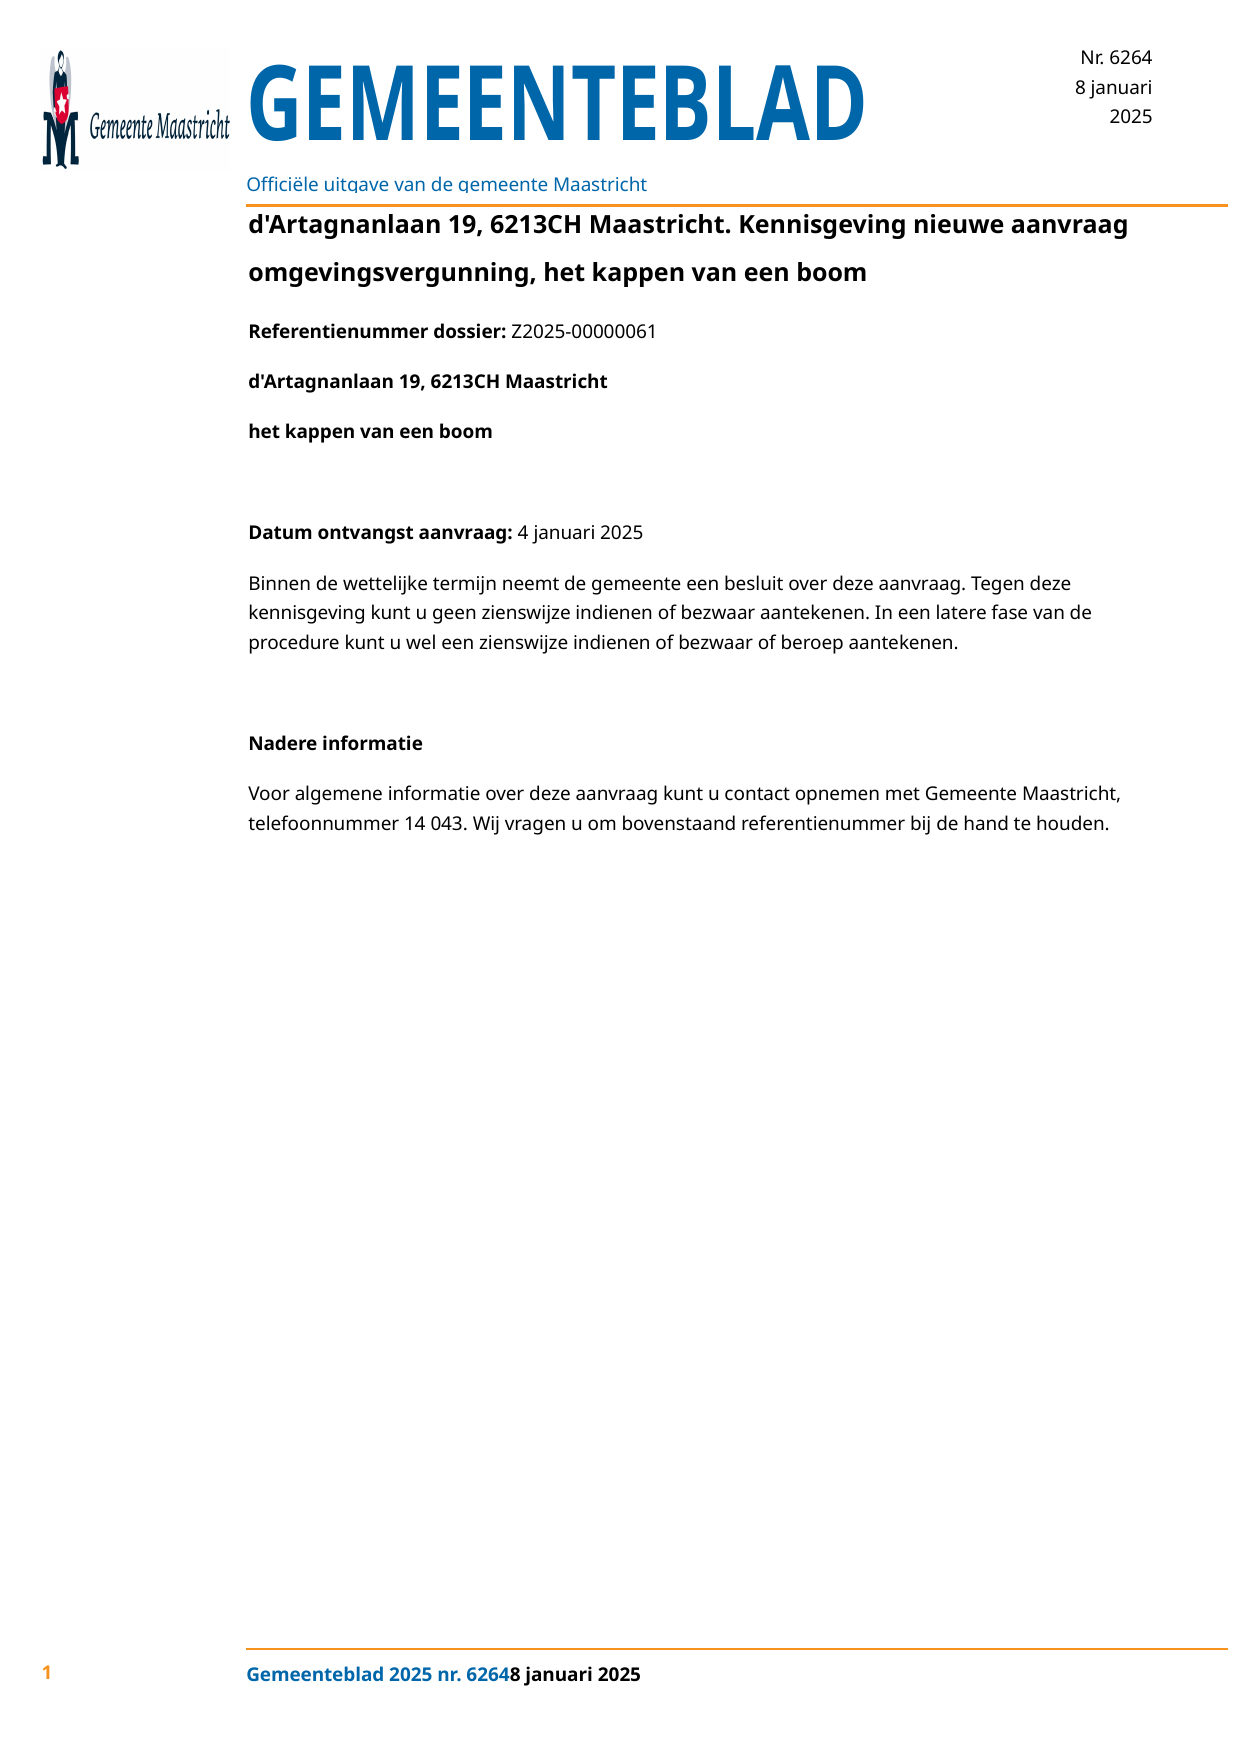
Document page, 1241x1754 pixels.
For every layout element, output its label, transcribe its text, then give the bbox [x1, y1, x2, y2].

text het kappen van een boom [248, 419, 1152, 444]
text Binnen de wettelijke termijn neemt de gemeente een besluit over deze aanvraag. Tegen deze kennisgeving kunt u geen zienswijze indienen of bezwaar aantekenen. In een latere fase van de procedure kunt u wel een zienswijze indienen of bezwaar of beroep aantekenen. [248, 570, 1152, 655]
text d'Artagnanlaan 19, 6213CH Maastricht [248, 368, 1152, 394]
text Datum ontvangst aanvraag: 4 januari 2025 [248, 519, 1152, 545]
text Nadere informatie [248, 730, 1152, 756]
text Referentienummer dossier: Z2025-00000061 [248, 318, 1152, 344]
text Voor algemene informatie over deze aanvraag kunt u contact opnemen met Gemeente Maastricht, telefoonnummer 14 043. Wij vragen u om bovenstaand referentienummer bij de hand te houden. [248, 780, 1152, 836]
picture [41, 47, 231, 172]
text d'Artagnanlaan 19, 6213CH Maastricht. Kennisgeving nieuwe aanvraag omgevingsvergunning, het kappen van een boom [248, 207, 1152, 288]
